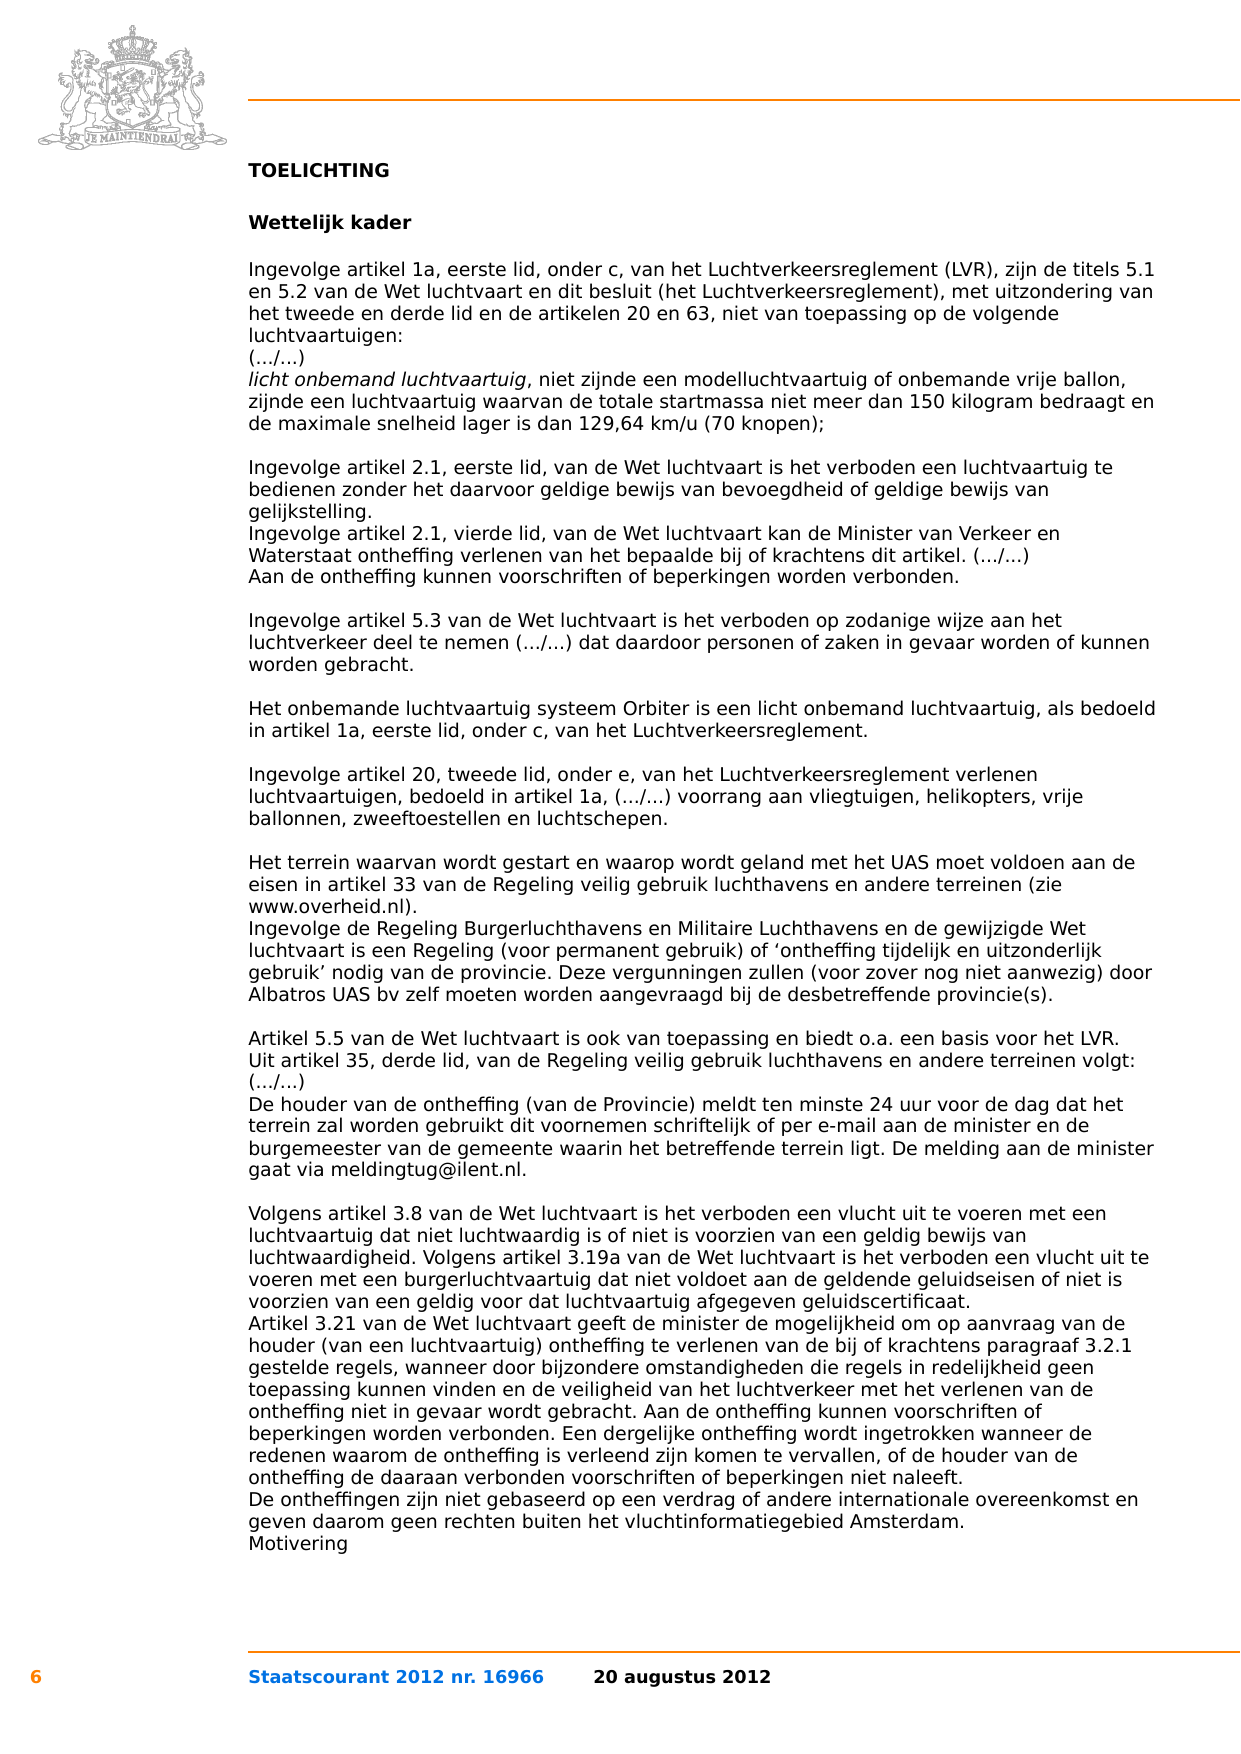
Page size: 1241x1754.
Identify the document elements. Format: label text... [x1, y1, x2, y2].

text Het terrein waarvan wordt gestart en waarop wordt geland met het UAS moet voldoen aan de eisen in artikel 33 van de Regeling veilig gebruik luchthavens en andere terreinen (zie www.overheid.nl). [248, 852, 1163, 918]
text Ingevolge artikel 1a, eerste lid, onder c, van het Luchtverkeersreglement (LVR), zijn de titels 5.1 en 5.2 van de Wet luchtvaart en dit besluit (het Luchtverkeersreglement), met uitzondering van het tweede en derde lid en de artikelen 20 en 63, niet van toepassing op de volgende luchtvaartuigen: [248, 259, 1163, 347]
text Artikel 3.21 van de Wet luchtvaart geeft de minister de mogelijkheid om op aanvraag van de houder (van een luchtvaartuig) ontheffing te verlenen van de bij of krachtens paragraaf 3.2.1 gestelde regels, wanneer door bijzondere omstandigheden die regels in redelijkheid geen toepassing kunnen vinden en de veiligheid van het luchtverkeer met het verlenen van de ontheffing niet in gevaar wordt gebracht. Aan de ontheffing kunnen voorschriften of beperkingen worden verbonden. Een dergelijke ontheffing wordt ingetrokken wanneer de redenen waarom de ontheffing is verleend zijn komen te vervallen, of de houder van de ontheffing de daaraan verbonden voorschriften of beperkingen niet naleeft. [248, 1313, 1163, 1489]
text Ingevolge artikel 2.1, eerste lid, van de Wet luchtvaart is het verboden een luchtvaartuig te bedienen zonder het daarvoor geldige bewijs van bevoegdheid of geldige bewijs van gelijkstelling. [248, 457, 1163, 522]
subtitle Wettelijk kader [248, 212, 1163, 234]
text Artikel 5.5 van de Wet luchtvaart is ook van toepassing en biedt o.a. een basis voor het LVR. [248, 1027, 1163, 1049]
text De houder van de ontheffing (van de Provincie) meldt ten minste 24 uur voor de dag dat het terrein zal worden gebruikt dit voornemen schriftelijk of per e-mail aan de minister en de burgemeester van de gemeente waarin het betreffende terrein ligt. De melding aan de minister gaat via meldingtug@ilent.nl. [248, 1093, 1163, 1181]
text Uit artikel 35, derde lid, van de Regeling veilig gebruik luchthavens en andere terreinen volgt: [248, 1049, 1163, 1071]
text (.../...) [248, 1071, 1163, 1093]
text licht onbemand luchtvaartuig, niet zijnde een modelluchtvaartuig of onbemande vrije ballon, zijnde een luchtvaartuig waarvan de totale startmassa niet meer dan 150 kilogram bedraagt en de maximale snelheid lager is dan 129,64 km/u (70 knopen); [248, 369, 1163, 435]
text De ontheffingen zijn niet gebaseerd op een verdrag of andere internationale overeenkomst en geven daarom geen rechten buiten het vluchtinformatiegebied Amsterdam. [248, 1489, 1163, 1533]
text Volgens artikel 3.8 van de Wet luchtvaart is het verboden een vlucht uit te voeren met een luchtvaartuig dat niet luchtwaardig is of niet is voorzien van een geldig bewijs van luchtwaardigheid. Volgens artikel 3.19a van de Wet luchtvaart is het verboden een vlucht uit te voeren met een burgerluchtvaartuig dat niet voldoet aan de geldende geluidseisen of niet is voorzien van een geldig voor dat luchtvaartuig afgegeven geluidscertificaat. [248, 1203, 1163, 1313]
text Het onbemande luchtvaartuig systeem Orbiter is een licht onbemand luchtvaartuig, als bedoeld in artikel 1a, eerste lid, onder c, van het Luchtverkeersreglement. [248, 698, 1163, 742]
text Ingevolge artikel 5.3 van de Wet luchtvaart is het verboden op zodanige wijze aan het luchtverkeer deel te nemen (.../...) dat daardoor personen of zaken in gevaar worden of kunnen worden gebracht. [248, 610, 1163, 676]
text Aan de ontheffing kunnen voorschriften of beperkingen worden verbonden. [248, 566, 1163, 588]
subtitle TOELICHTING [248, 160, 1163, 182]
picture [38, 25, 227, 150]
text Ingevolge artikel 20, tweede lid, onder e, van het Luchtverkeersreglement verlenen luchtvaartuigen, bedoeld in artikel 1a, (.../...) voorrang aan vliegtuigen, helikopters, vrije ballonnen, zweeftoestellen en luchtschepen. [248, 764, 1163, 830]
text Ingevolge artikel 2.1, vierde lid, van de Wet luchtvaart kan de Minister van Verkeer en Waterstaat ontheffing verlenen van het bepaalde bij of krachtens dit artikel. (.../...) [248, 522, 1163, 566]
text Ingevolge de Regeling Burgerluchthavens en Militaire Luchthavens en de gewijzigde Wet luchtvaart is een Regeling (voor permanent gebruik) of ‘ontheffing tijdelijk en uitzonderlijk gebruik’ nodig van de provincie. Deze vergunningen zullen (voor zover nog niet aanwezig) door Albatros UAS bv zelf moeten worden aangevraagd bij de desbetreffende provincie(s). [248, 918, 1163, 1006]
text (.../...) [248, 347, 1163, 369]
text Motivering [248, 1533, 1163, 1555]
